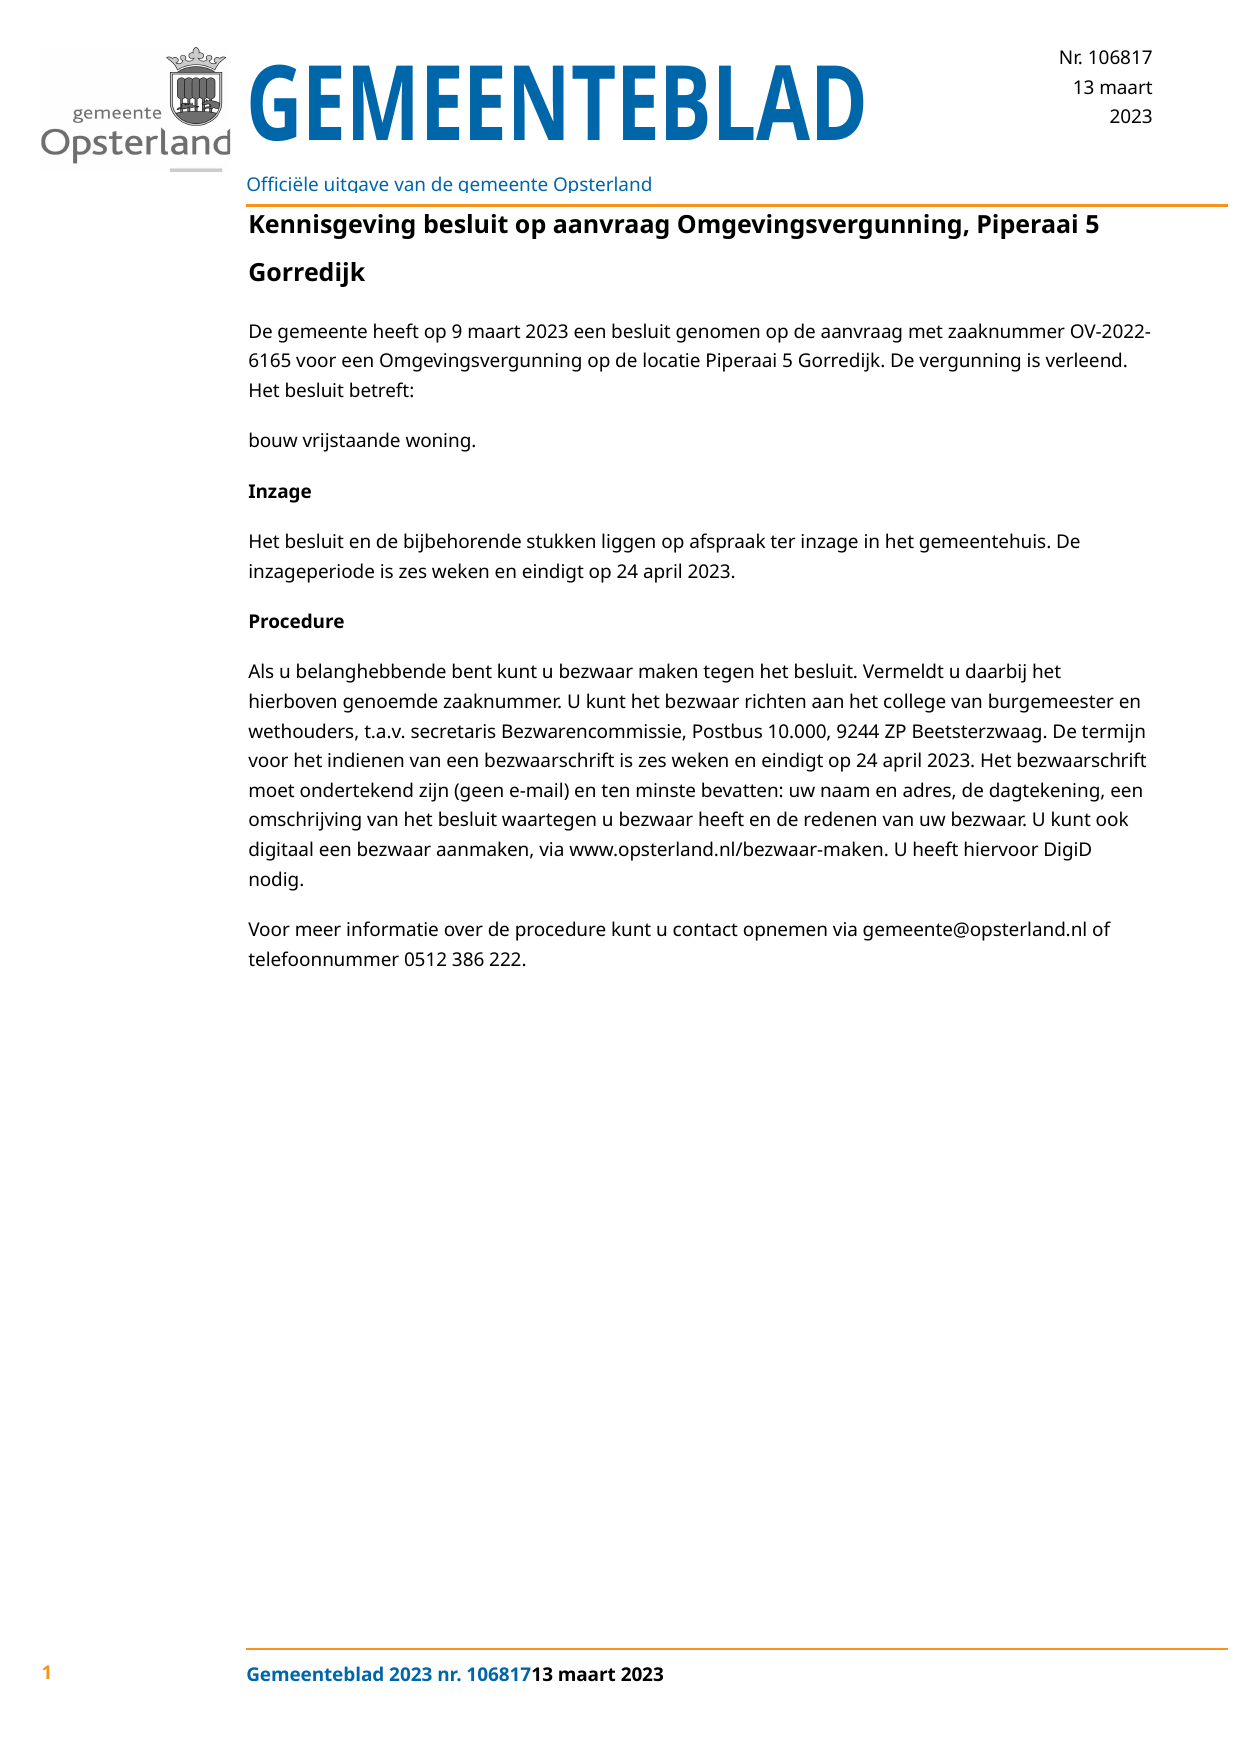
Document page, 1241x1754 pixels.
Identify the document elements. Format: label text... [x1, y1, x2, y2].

text Als u belanghebbende bent kunt u bezwaar maken tegen het besluit. Vermeldt u daarbij het hierboven genoemde zaaknummer. U kunt het bezwaar richten aan het college van burgemeester en wethouders, t.a.v. secretaris Bezwarencommissie, Postbus 10.000, 9244 ZP Beetsterzwaag. De termijn voor het indienen van een bezwaarschrift is zes weken en eindigt op 24 april 2023. Het bezwaarschrift moet ondertekend zijn (geen e-mail) en ten minste bevatten: uw naam en adres, de dagtekening, een omschrijving van het besluit waartegen u bezwaar heeft en de redenen van uw bezwaar. U kunt ook digitaal een bezwaar aanmaken, via www.opsterland.nl/bezwaar-maken. U heeft hiervoor DigiD nodig. [248, 659, 1152, 892]
text De gemeente heeft op 9 maart 2023 een besluit genomen op de aanvraag met zaaknummer OV-2022-6165 voor een Omgevingsvergunning op de locatie Piperaai 5 Gorredijk. De vergunning is verleend. Het besluit betreft: [248, 318, 1152, 403]
text Kennisgeving besluit op aanvraag Omgevingsvergunning, Piperaai 5 Gorredijk [248, 207, 1152, 288]
text Procedure [248, 608, 1152, 634]
text bouw vrijstaande woning. [248, 427, 1152, 453]
text Het besluit en de bijbehorende stukken liggen op afspraak ter inzage in het gemeentehuis. De inzageperiode is zes weken en eindigt op 24 april 2023. [248, 528, 1152, 584]
text Voor meer informatie over de procedure kunt u contact opnemen via gemeente@opsterland.nl of telefoonnummer 0512 386 222. [248, 916, 1152, 972]
picture [41, 47, 231, 172]
text Inzage [248, 478, 1152, 504]
